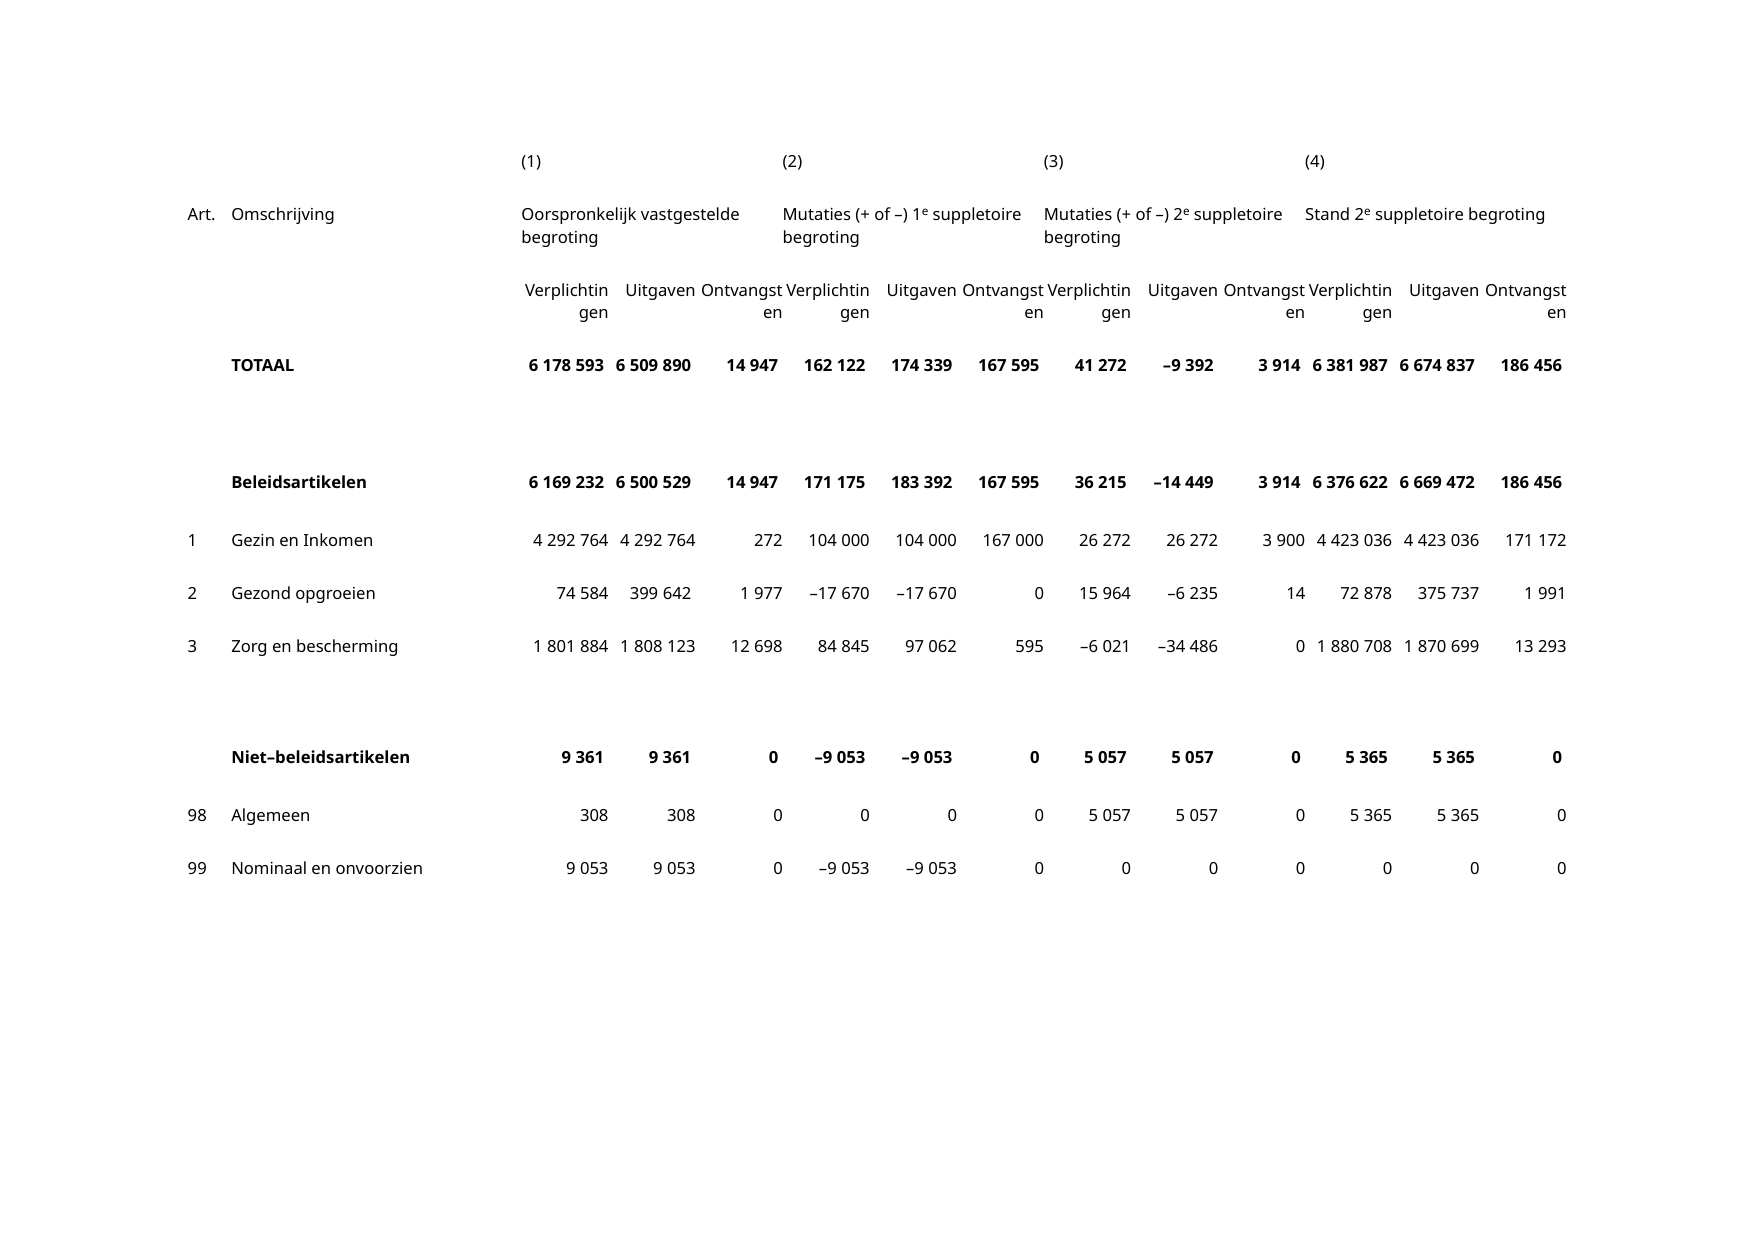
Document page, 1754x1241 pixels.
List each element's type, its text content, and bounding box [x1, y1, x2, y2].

table_cell 4 423 036 [1392, 529, 1479, 582]
table_cell 0 [1218, 857, 1305, 909]
table_cell 186 456 [1479, 470, 1566, 529]
table_cell 183 392 [870, 470, 957, 529]
table_cell [521, 412, 608, 470]
table_cell 375 737 [1392, 582, 1479, 634]
table_cell 6 169 232 [521, 470, 608, 529]
table_cell 0 [1392, 857, 1479, 909]
table_cell [1392, 687, 1479, 745]
table_header (3) [1044, 150, 1305, 203]
table_cell 0 [1131, 857, 1218, 909]
table_cell 5 365 [1392, 804, 1479, 857]
table_cell 1 991 [1479, 582, 1566, 634]
table_cell –6 235 [1131, 582, 1218, 634]
table_cell 0 [695, 745, 782, 804]
table_cell Ontvangsten [1218, 278, 1305, 353]
table_cell 99 [188, 857, 231, 909]
table_cell 5 057 [1131, 745, 1218, 804]
table_cell 15 964 [1044, 582, 1131, 634]
table_cell [1305, 687, 1392, 745]
table_cell 12 698 [695, 634, 782, 687]
table_cell Uitgaven [870, 278, 957, 353]
table_cell Verplichtingen [1305, 278, 1392, 353]
table_cell 9 361 [608, 745, 695, 804]
table_cell 167 595 [957, 354, 1044, 412]
table_cell 0 [695, 857, 782, 909]
table_cell [1479, 412, 1566, 470]
table_cell 0 [957, 582, 1044, 634]
table_cell 5 365 [1305, 745, 1392, 804]
table_cell Algemeen [231, 804, 521, 857]
table_cell 171 175 [783, 470, 869, 529]
table_cell 9 053 [608, 857, 695, 909]
table_cell 14 [1218, 582, 1305, 634]
table_cell [1044, 687, 1131, 745]
table_cell –17 670 [783, 582, 869, 634]
table_cell 6 376 622 [1305, 470, 1392, 529]
table_cell Art. [188, 203, 231, 278]
table_cell 5 057 [1044, 804, 1131, 857]
table_cell [188, 687, 231, 745]
table_cell 0 [1305, 857, 1392, 909]
table_cell [521, 687, 608, 745]
table_cell [1218, 687, 1305, 745]
table_cell 104 000 [870, 529, 957, 582]
table_cell 0 [1479, 745, 1566, 804]
table_cell –9 392 [1131, 354, 1218, 412]
table_cell [783, 687, 869, 745]
table_cell 0 [1218, 634, 1305, 687]
table_header (2) [783, 150, 1044, 203]
table_cell Uitgaven [1392, 278, 1479, 353]
table_cell 4 423 036 [1305, 529, 1392, 582]
table_header [188, 150, 231, 203]
table_cell 6 381 987 [1305, 354, 1392, 412]
table_cell 0 [957, 857, 1044, 909]
table_cell Ontvangsten [1479, 278, 1566, 353]
table_cell Stand 2e suppletoire begroting [1305, 203, 1566, 278]
table_cell [608, 412, 695, 470]
table_cell 0 [1218, 804, 1305, 857]
table_cell [188, 412, 231, 470]
table_cell 14 947 [695, 470, 782, 529]
table_cell [1044, 412, 1131, 470]
table_cell [231, 687, 521, 745]
table_cell 186 456 [1479, 354, 1566, 412]
table_cell Nominaal en onvoorzien [231, 857, 521, 909]
table_cell Verplichtingen [1044, 278, 1131, 353]
table_cell Ontvangsten [695, 278, 782, 353]
table_cell 5 057 [1044, 745, 1131, 804]
table_cell 1 977 [695, 582, 782, 634]
table_cell Gezond opgroeien [231, 582, 521, 634]
table_cell [957, 687, 1044, 745]
table_cell 14 947 [695, 354, 782, 412]
table_cell Gezin en Inkomen [231, 529, 521, 582]
table_cell Beleidsartikelen [231, 470, 521, 529]
table_cell 5 057 [1131, 804, 1218, 857]
table_header (1) [521, 150, 782, 203]
table_cell 13 293 [1479, 634, 1566, 687]
table_cell [188, 278, 231, 353]
table_cell Mutaties (+ of –) 2e suppletoire begroting [1044, 203, 1305, 278]
table_cell 9 361 [521, 745, 608, 804]
table_cell 3 914 [1218, 470, 1305, 529]
table_cell [188, 470, 231, 529]
table_header (4) [1305, 150, 1566, 203]
table_cell 84 845 [783, 634, 869, 687]
table_cell 0 [1479, 804, 1566, 857]
table_cell 6 178 593 [521, 354, 608, 412]
table_cell Verplichtingen [521, 278, 608, 353]
table_cell [1131, 687, 1218, 745]
table_cell –6 021 [1044, 634, 1131, 687]
table_cell 6 669 472 [1392, 470, 1479, 529]
table_cell 171 172 [1479, 529, 1566, 582]
table_cell 97 062 [870, 634, 957, 687]
table_cell 1 870 699 [1392, 634, 1479, 687]
table_cell 174 339 [870, 354, 957, 412]
table_cell 3 [188, 634, 231, 687]
table_cell 74 584 [521, 582, 608, 634]
table_cell [870, 687, 957, 745]
table_cell 272 [695, 529, 782, 582]
table_cell 6 500 529 [608, 470, 695, 529]
table_cell 0 [870, 804, 957, 857]
table_cell 2 [188, 582, 231, 634]
table_cell [1479, 687, 1566, 745]
table_cell 3 914 [1218, 354, 1305, 412]
table_cell Mutaties (+ of –) 1e suppletoire begroting [783, 203, 1044, 278]
table_cell Uitgaven [608, 278, 695, 353]
table_cell Verplichtingen [783, 278, 869, 353]
table_cell –9 053 [870, 857, 957, 909]
table_cell 308 [608, 804, 695, 857]
table_cell 98 [188, 804, 231, 857]
table_cell 5 365 [1305, 804, 1392, 857]
table_cell [231, 412, 521, 470]
table_header [231, 150, 521, 203]
table_cell 167 595 [957, 470, 1044, 529]
table_cell [1218, 412, 1305, 470]
table_cell 0 [957, 745, 1044, 804]
table_cell 308 [521, 804, 608, 857]
table_cell 1 808 123 [608, 634, 695, 687]
table_cell [188, 354, 231, 412]
table_cell Uitgaven [1131, 278, 1218, 353]
table_cell [870, 412, 957, 470]
table_cell 5 365 [1392, 745, 1479, 804]
table_cell 0 [783, 804, 869, 857]
table_cell 1 [188, 529, 231, 582]
table_cell [1305, 412, 1392, 470]
table_cell 0 [1044, 857, 1131, 909]
table_cell 399 642 [608, 582, 695, 634]
table_cell 162 122 [783, 354, 869, 412]
table_cell [695, 412, 782, 470]
table_cell Zorg en bescherming [231, 634, 521, 687]
table_cell 3 900 [1218, 529, 1305, 582]
table_cell [957, 412, 1044, 470]
table_cell –14 449 [1131, 470, 1218, 529]
table_cell [231, 278, 521, 353]
table_cell 26 272 [1044, 529, 1131, 582]
table_cell 0 [957, 804, 1044, 857]
table_cell 41 272 [1044, 354, 1131, 412]
table_cell 0 [1218, 745, 1305, 804]
table_cell –17 670 [870, 582, 957, 634]
table_cell [188, 745, 231, 804]
table_cell 9 053 [521, 857, 608, 909]
table_cell 4 292 764 [521, 529, 608, 582]
table_cell Oorspronkelijk vastgestelde begroting [521, 203, 782, 278]
table_cell 104 000 [783, 529, 869, 582]
table_cell Ontvangsten [957, 278, 1044, 353]
table_cell –9 053 [870, 745, 957, 804]
table_cell 0 [1479, 857, 1566, 909]
table_cell 167 000 [957, 529, 1044, 582]
table_cell –9 053 [783, 857, 869, 909]
table_cell [608, 687, 695, 745]
table_cell 36 215 [1044, 470, 1131, 529]
table_cell Omschrijving [231, 203, 521, 278]
table_cell –9 053 [783, 745, 869, 804]
table_cell 595 [957, 634, 1044, 687]
table_cell TOTAAL [231, 354, 521, 412]
table_cell 1 801 884 [521, 634, 608, 687]
table_cell [1131, 412, 1218, 470]
table_cell 72 878 [1305, 582, 1392, 634]
table_cell 1 880 708 [1305, 634, 1392, 687]
table_cell [1392, 412, 1479, 470]
table_cell [695, 687, 782, 745]
table_cell –34 486 [1131, 634, 1218, 687]
table_cell 26 272 [1131, 529, 1218, 582]
table_cell 0 [695, 804, 782, 857]
table_cell Niet–beleidsartikelen [231, 745, 521, 804]
table_cell [783, 412, 869, 470]
table_cell 4 292 764 [608, 529, 695, 582]
table_cell 6 509 890 [608, 354, 695, 412]
table_cell 6 674 837 [1392, 354, 1479, 412]
